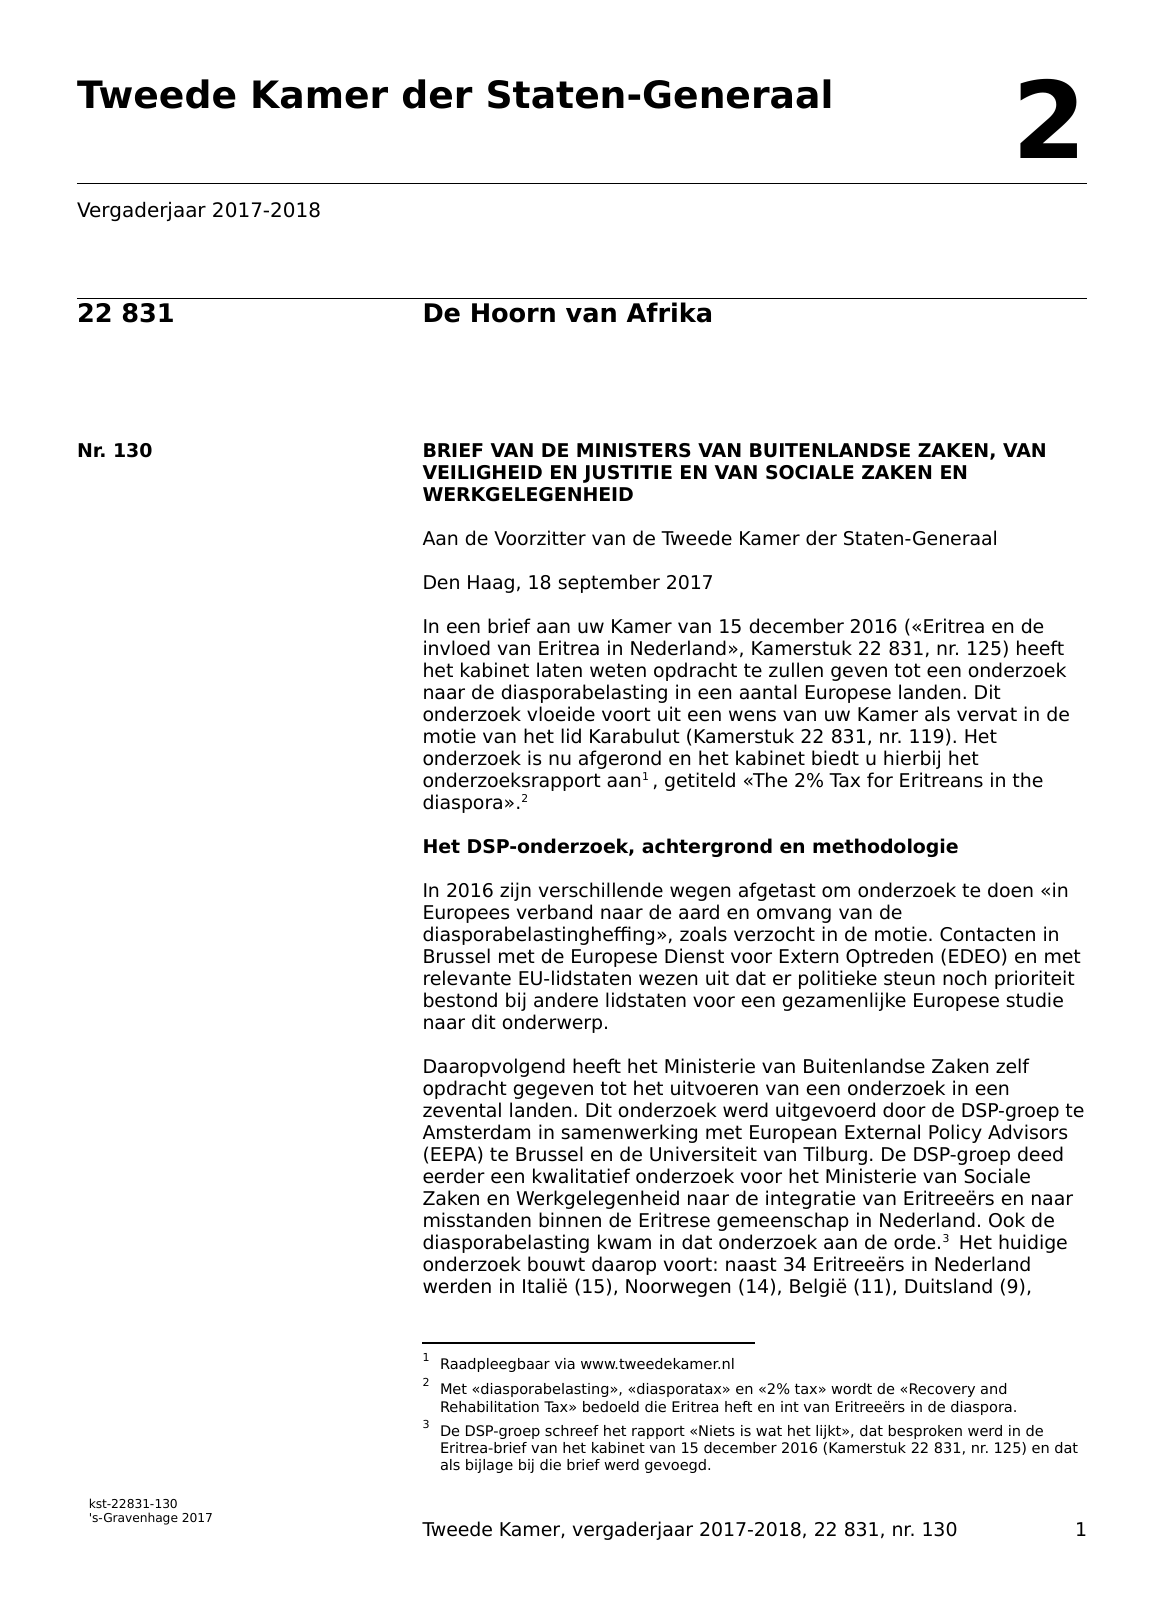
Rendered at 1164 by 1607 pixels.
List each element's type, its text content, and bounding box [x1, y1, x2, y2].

text Den Haag, 18 september 2017 [422, 572, 1087, 594]
table_cell Vergaderjaar 2017-2018 [77, 184, 1087, 298]
table_header 2 [886, 59, 1087, 183]
text In 2016 zijn verschillende wegen afgetast om onderzoek te doen «in Europees verband naar de aard en omvang van de diasporabelastingheffing», zoals verzocht in de motie. Contacten in Brussel met de Europese Dienst voor Extern Optreden (EDEO) en met relevante EU-lidstaten wezen uit dat er politieke steun noch prioriteit bestond bij andere lidstaten voor een gezamenlijke Europese studie naar dit onderwerp. [422, 880, 1087, 1034]
text De DSP-groep schreef het rapport «Niets is wat het lijkt», dat besproken werd in de Eritrea-brief van het kabinet van 15 december 2016 (Kamerstuk 22 831, nr. 125) en dat als bijlage bij die brief werd gevoegd. [422, 1418, 1087, 1474]
text Daaropvolgend heeft het Ministerie van Buitenlandse Zaken zelf opdracht gegeven tot het uitvoeren van een onderzoek in een zevental landen. Dit onderzoek werd uitgevoerd door de DSP-groep te Amsterdam in samenwerking met European External Policy Advisors (EEPA) te Brussel en de Universiteit van Tilburg. De DSP-groep deed eerder een kwalitatief onderzoek voor het Ministerie van Sociale Zaken en Werkgelegenheid naar de integratie van Eritreeërs en naar misstanden binnen de Eritrese gemeenschap in Nederland. Ook de diasporabelasting kwam in dat onderzoek aan de orde. Het huidige onderzoek bouwt daarop voort: naast 34 Eritreeërs in Nederland werden in Italië (15), Noorwegen (14), België (11), Duitsland (9), [422, 1056, 1087, 1298]
text Aan de Voorzitter van de Tweede Kamer der Staten-Generaal [422, 528, 1087, 550]
text Raadpleegbaar via www.tweedekamer.nl [422, 1352, 1087, 1374]
table_header Tweede Kamer der Staten-Generaal [77, 59, 886, 183]
subtitle Het DSP-onderzoek, achtergrond en methodologie [422, 836, 1087, 858]
text kst-22831-130 [88, 1497, 323, 1511]
text In een brief aan uw Kamer van 15 december 2016 («Eritrea en de invloed van Eritrea in Nederland», Kamerstuk 22 831, nr. 125) heeft het kabinet laten weten opdracht te zullen geven tot een onderzoek naar de diasporabelasting in een aantal Europese landen. Dit onderzoek vloeide voort uit een wens van uw Kamer als vervat in de motie van het lid Karabulut (Kamerstuk 22 831, nr. 119). Het onderzoek is nu afgerond en het kabinet biedt u hierbij het onderzoeksrapport aan, getiteld «The 2% Tax for Eritreans in the diaspora». [422, 616, 1087, 814]
subtitle Nr. 130 BRIEF VAN DE MINISTERS VAN BUITENLANDSE ZAKEN, VAN VEILIGHEID EN JUSTITIE EN VAN SOCIALE ZAKEN EN WERKGELEGENHEID [77, 440, 1087, 506]
text Met «diasporabelasting», «diasporatax» en «2% tax» wordt de «Recovery and Rehabilitation Tax» bedoeld die Eritrea heft en int van Eritreeërs in de diaspora. [422, 1377, 1087, 1416]
text 's-Gravenhage 2017 [88, 1511, 323, 1525]
subtitle 22 831 De Hoorn van Afrika [77, 299, 1087, 329]
